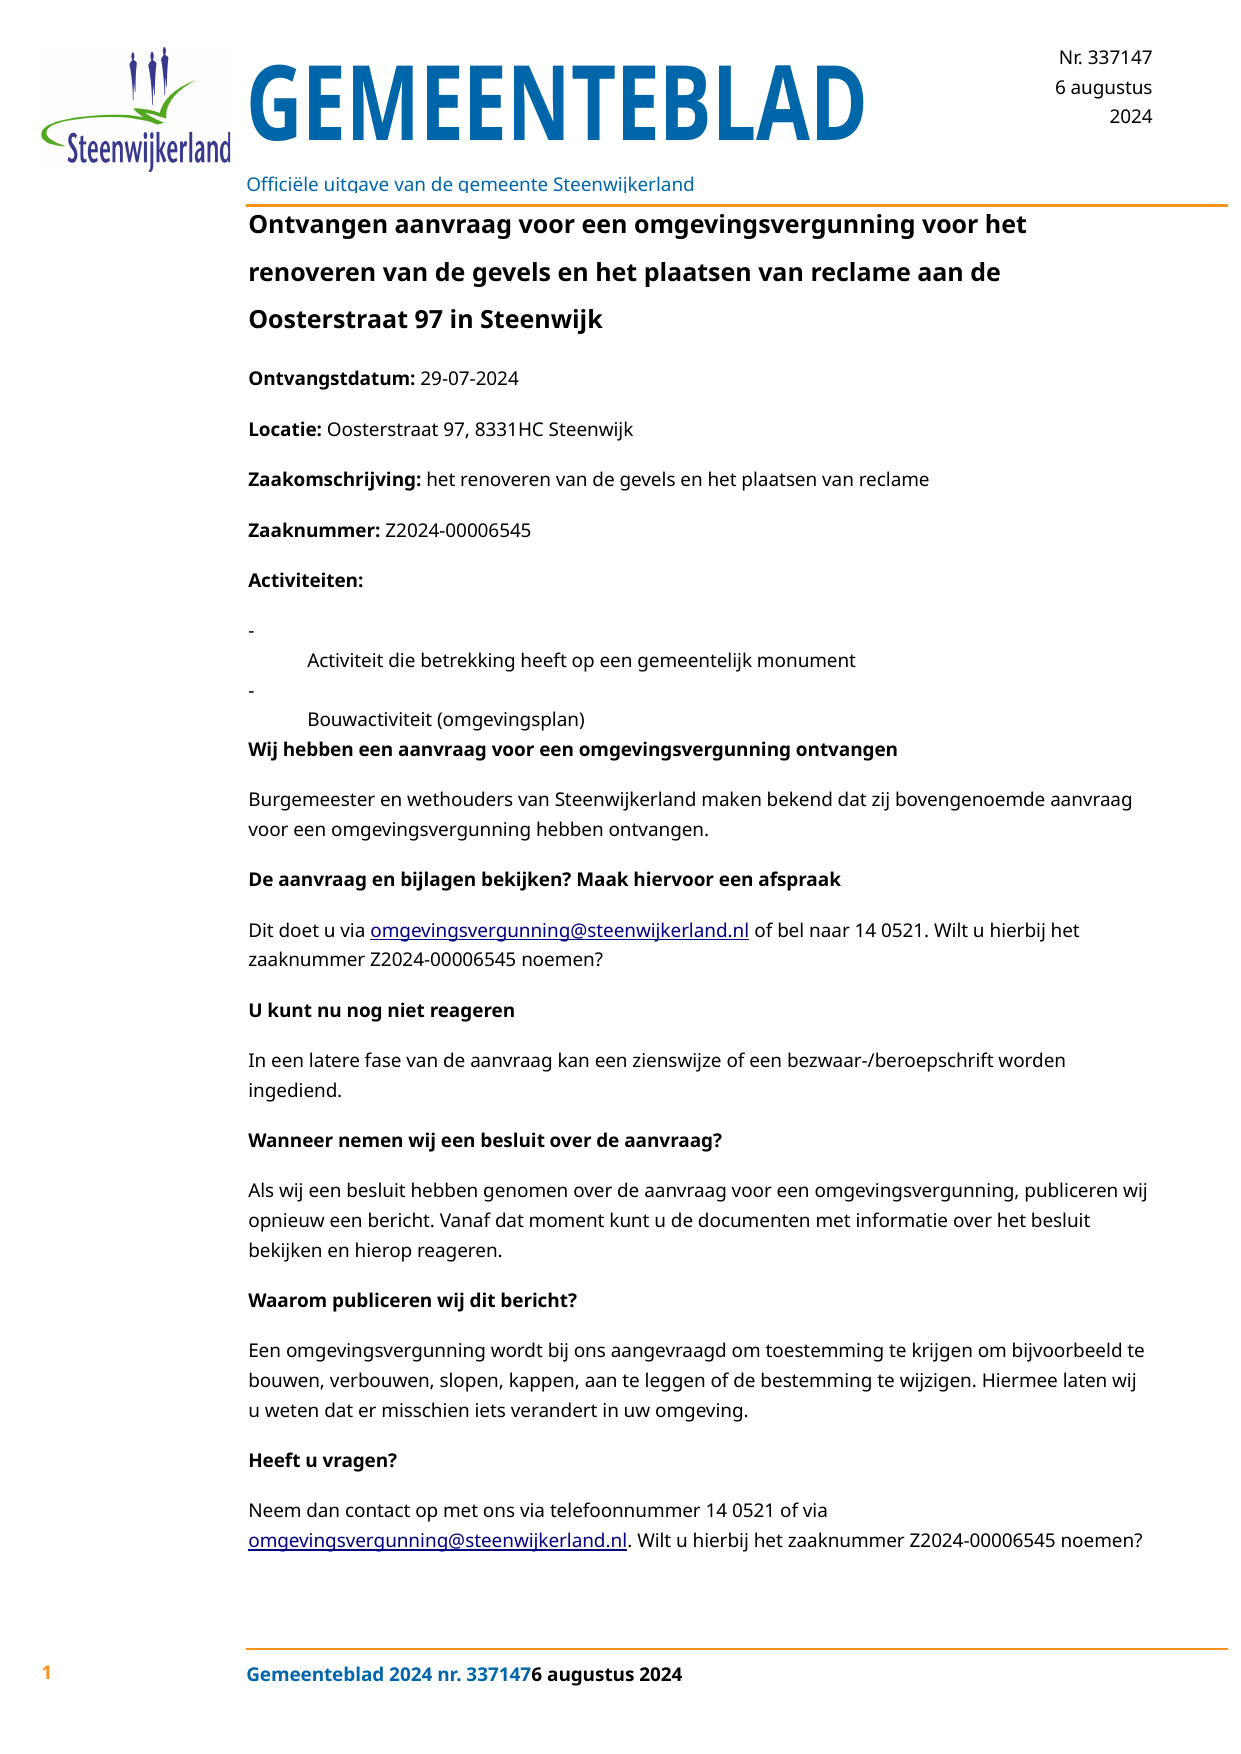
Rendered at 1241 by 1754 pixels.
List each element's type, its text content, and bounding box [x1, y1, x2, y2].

text Locatie: Oosterstraat 97, 8331HC Steenwijk [248, 416, 1152, 442]
text Neem dan contact op met ons via telefoonnummer 14 0521 of via omgevingsvergunning@steenwijkerland.nl. Wilt u hierbij het zaaknummer Z2024-00006545 noemen? [248, 1498, 1152, 1553]
list Activiteit die betrekking heeft op een gemeentelijk monument [248, 647, 1152, 673]
text Als wij een besluit hebben genomen over de aanvraag voor een omgevingsvergunning, publiceren wij opnieuw een bericht. Vanaf dat moment kunt u de documenten met informatie over het besluit bekijken en hierop reageren. [248, 1178, 1152, 1262]
text Een omgevingsvergunning wordt bij ons aangevraagd om toestemming te krijgen om bijvoorbeeld te bouwen, verbouwen, slopen, kappen, aan te leggen of de bestemming te wijzigen. Hiermee laten wij u weten dat er misschien iets verandert in uw omgeving. [248, 1338, 1152, 1422]
text Burgemeester en wethouders van Steenwijkerland maken bekend dat zij bovengenoemde aanvraag voor een omgevingsvergunning hebben ontvangen. [248, 786, 1152, 842]
text Wanneer nemen wij een besluit over de aanvraag? [248, 1127, 1152, 1153]
text Zaaknummer: Z2024-00006545 [248, 517, 1152, 542]
text U kunt nu nog niet reageren [248, 997, 1152, 1022]
text Activiteiten: [248, 567, 1152, 593]
text Zaakomschrijving: het renoveren van de gevels en het plaatsen van reclame [248, 466, 1152, 492]
text Ontvangstdatum: 29-07-2024 [248, 366, 1152, 391]
text Heeft u vragen? [248, 1447, 1152, 1473]
text Dit doet u via omgevingsvergunning@steenwijkerland.nl of bel naar 14 0521. Wilt u hierbij het zaaknummer Z2024-00006545 noemen? [248, 917, 1152, 972]
text Waarom publiceren wij dit bericht? [248, 1287, 1152, 1313]
text De aanvraag en bijlagen bekijken? Maak hiervoor een afspraak [248, 866, 1152, 892]
text Wij hebben een aanvraag voor een omgevingsvergunning ontvangen [248, 736, 1152, 762]
picture [41, 47, 231, 172]
list Bouwactiviteit (omgevingsplan) [248, 706, 1152, 732]
text Ontvangen aanvraag voor een omgevingsvergunning voor het renoveren van de gevels en het plaatsen van reclame aan de Oosterstraat 97 in Steenwijk [248, 207, 1152, 336]
text In een latere fase van de aanvraag kan een zienswijze of een bezwaar-/beroepschrift worden ingediend. [248, 1047, 1152, 1102]
